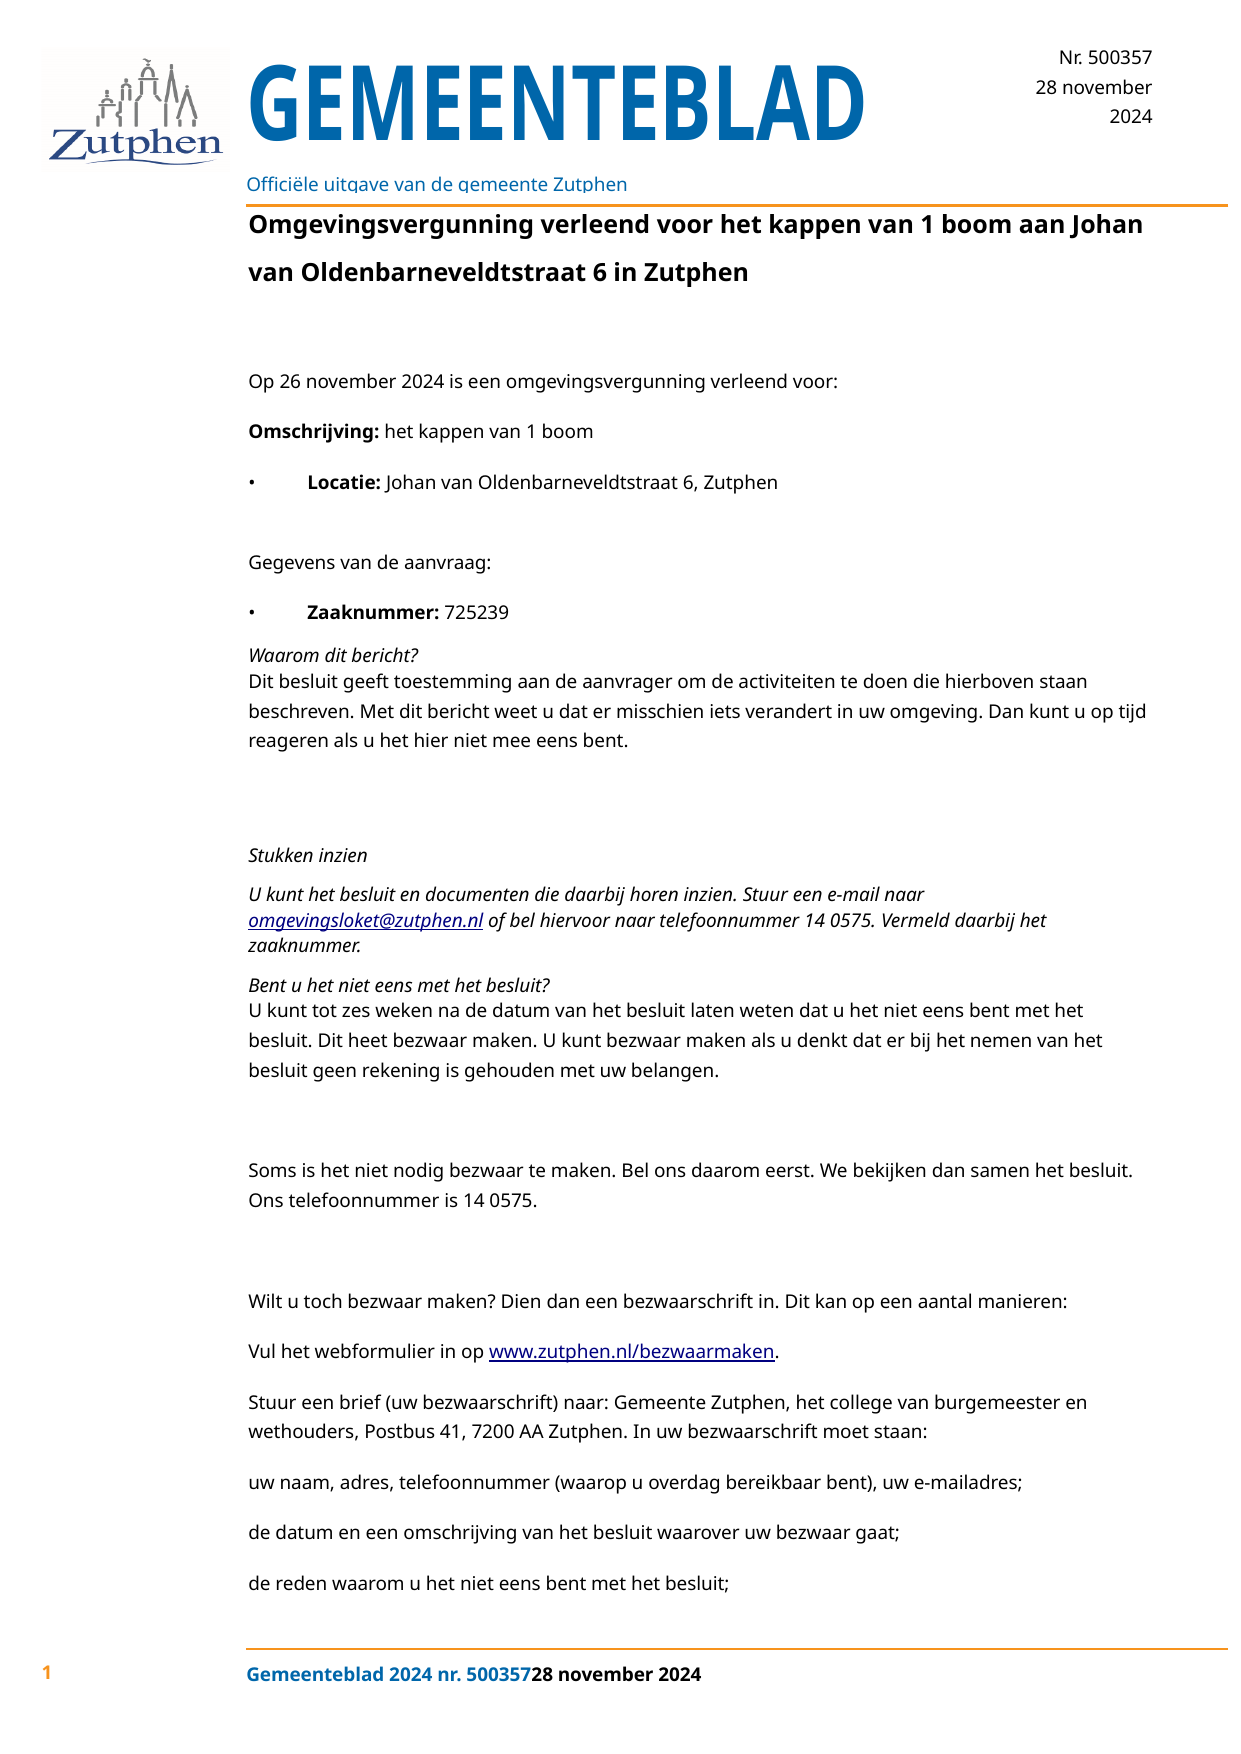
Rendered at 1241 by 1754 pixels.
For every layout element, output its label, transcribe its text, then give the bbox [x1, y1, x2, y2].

text Stukken inzien [248, 842, 1152, 868]
text Bent u het niet eens met het besluit? [248, 972, 1152, 998]
text Stuur een brief (uw bezwaarschrift) naar: Gemeente Zutphen, het college van burgemeester en wethouders, Postbus 41, 7200 AA Zutphen. In uw bezwaarschrift moet staan: [248, 1389, 1152, 1444]
text Op 26 november 2024 is een omgevingsvergunning verleend voor: [248, 368, 1152, 394]
text Waarom dit bericht? [248, 643, 1152, 668]
list Locatie: Johan van Oldenbarneveldtstraat 6, Zutphen [248, 469, 1152, 495]
text Soms is het niet nodig bezwaar te maken. Bel ons daarom eerst. We bekijken dan samen het besluit. Ons telefoonnummer is 14 0575. [248, 1158, 1152, 1213]
text de reden waarom u het niet eens bent met het besluit; [248, 1570, 1152, 1596]
text Omgevingsvergunning verleend voor het kappen van 1 boom aan Johan van Oldenbarneveldtstraat 6 in Zutphen [248, 207, 1152, 288]
text Vul het webformulier in op www.zutphen.nl/bezwaarmaken. [248, 1338, 1152, 1364]
text uw naam, adres, telefoonnummer (waarop u overdag bereikbaar bent), uw e-mailadres; [248, 1469, 1152, 1495]
text U kunt tot zes weken na de datum van het besluit laten weten dat u het niet eens bent met het besluit. Dit heet bezwaar maken. U kunt bezwaar maken als u denkt dat er bij het nemen van het besluit geen rekening is gehouden met uw belangen. [248, 998, 1152, 1083]
text U kunt het besluit en documenten die daarbij horen inzien. Stuur een e-mail naar omgevingsloket@zutphen.nl of bel hiervoor naar telefoonnummer 14 0575. Vermeld daarbij het zaaknummer. [248, 881, 1152, 958]
text Omschrijving: het kappen van 1 boom [248, 419, 1152, 444]
list Zaaknummer: 725239 [248, 599, 1152, 625]
text Gegevens van de aanvraag: [248, 549, 1152, 575]
text Dit besluit geeft toestemming aan de aanvrager om de activiteiten te doen die hierboven staan beschreven. Met dit bericht weet u dat er misschien iets verandert in uw omgeving. Dan kunt u op tijd reageren als u het hier niet mee eens bent. [248, 668, 1152, 753]
text de datum en een omschrijving van het besluit waarover uw bezwaar gaat; [248, 1519, 1152, 1545]
text Wilt u toch bezwaar maken? Dien dan een bezwaarschrift in. Dit kan op een aantal manieren: [248, 1288, 1152, 1314]
picture [41, 47, 231, 172]
